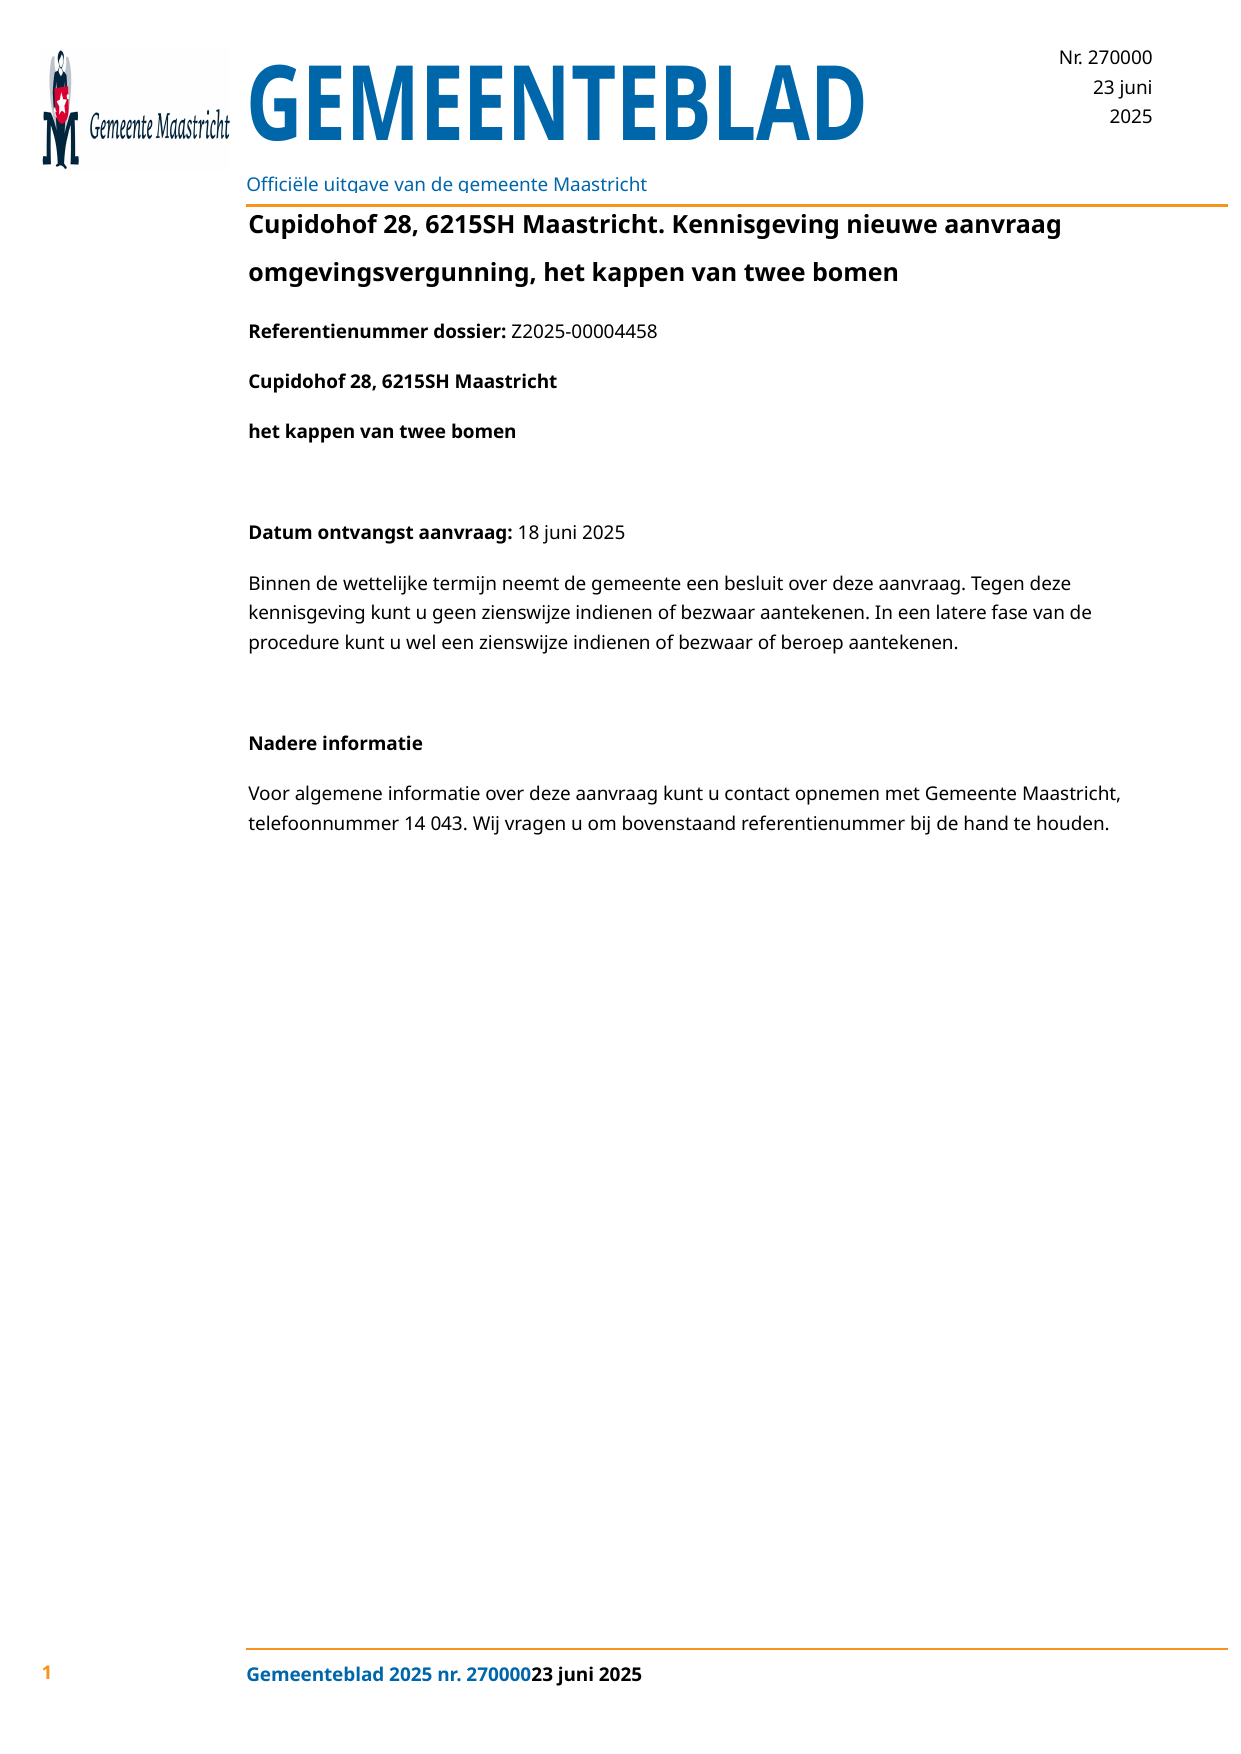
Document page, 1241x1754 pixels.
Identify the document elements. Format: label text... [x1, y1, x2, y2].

text Nadere informatie [248, 730, 1152, 756]
text Cupidohof 28, 6215SH Maastricht [248, 368, 1152, 394]
text het kappen van twee bomen [248, 419, 1152, 444]
picture [41, 47, 231, 172]
text Datum ontvangst aanvraag: 18 juni 2025 [248, 519, 1152, 545]
text Voor algemene informatie over deze aanvraag kunt u contact opnemen met Gemeente Maastricht, telefoonnummer 14 043. Wij vragen u om bovenstaand referentienummer bij de hand te houden. [248, 780, 1152, 836]
text Referentienummer dossier: Z2025-00004458 [248, 318, 1152, 344]
text Binnen de wettelijke termijn neemt de gemeente een besluit over deze aanvraag. Tegen deze kennisgeving kunt u geen zienswijze indienen of bezwaar aantekenen. In een latere fase van de procedure kunt u wel een zienswijze indienen of bezwaar of beroep aantekenen. [248, 570, 1152, 655]
text Cupidohof 28, 6215SH Maastricht. Kennisgeving nieuwe aanvraag omgevingsvergunning, het kappen van twee bomen [248, 207, 1152, 288]
